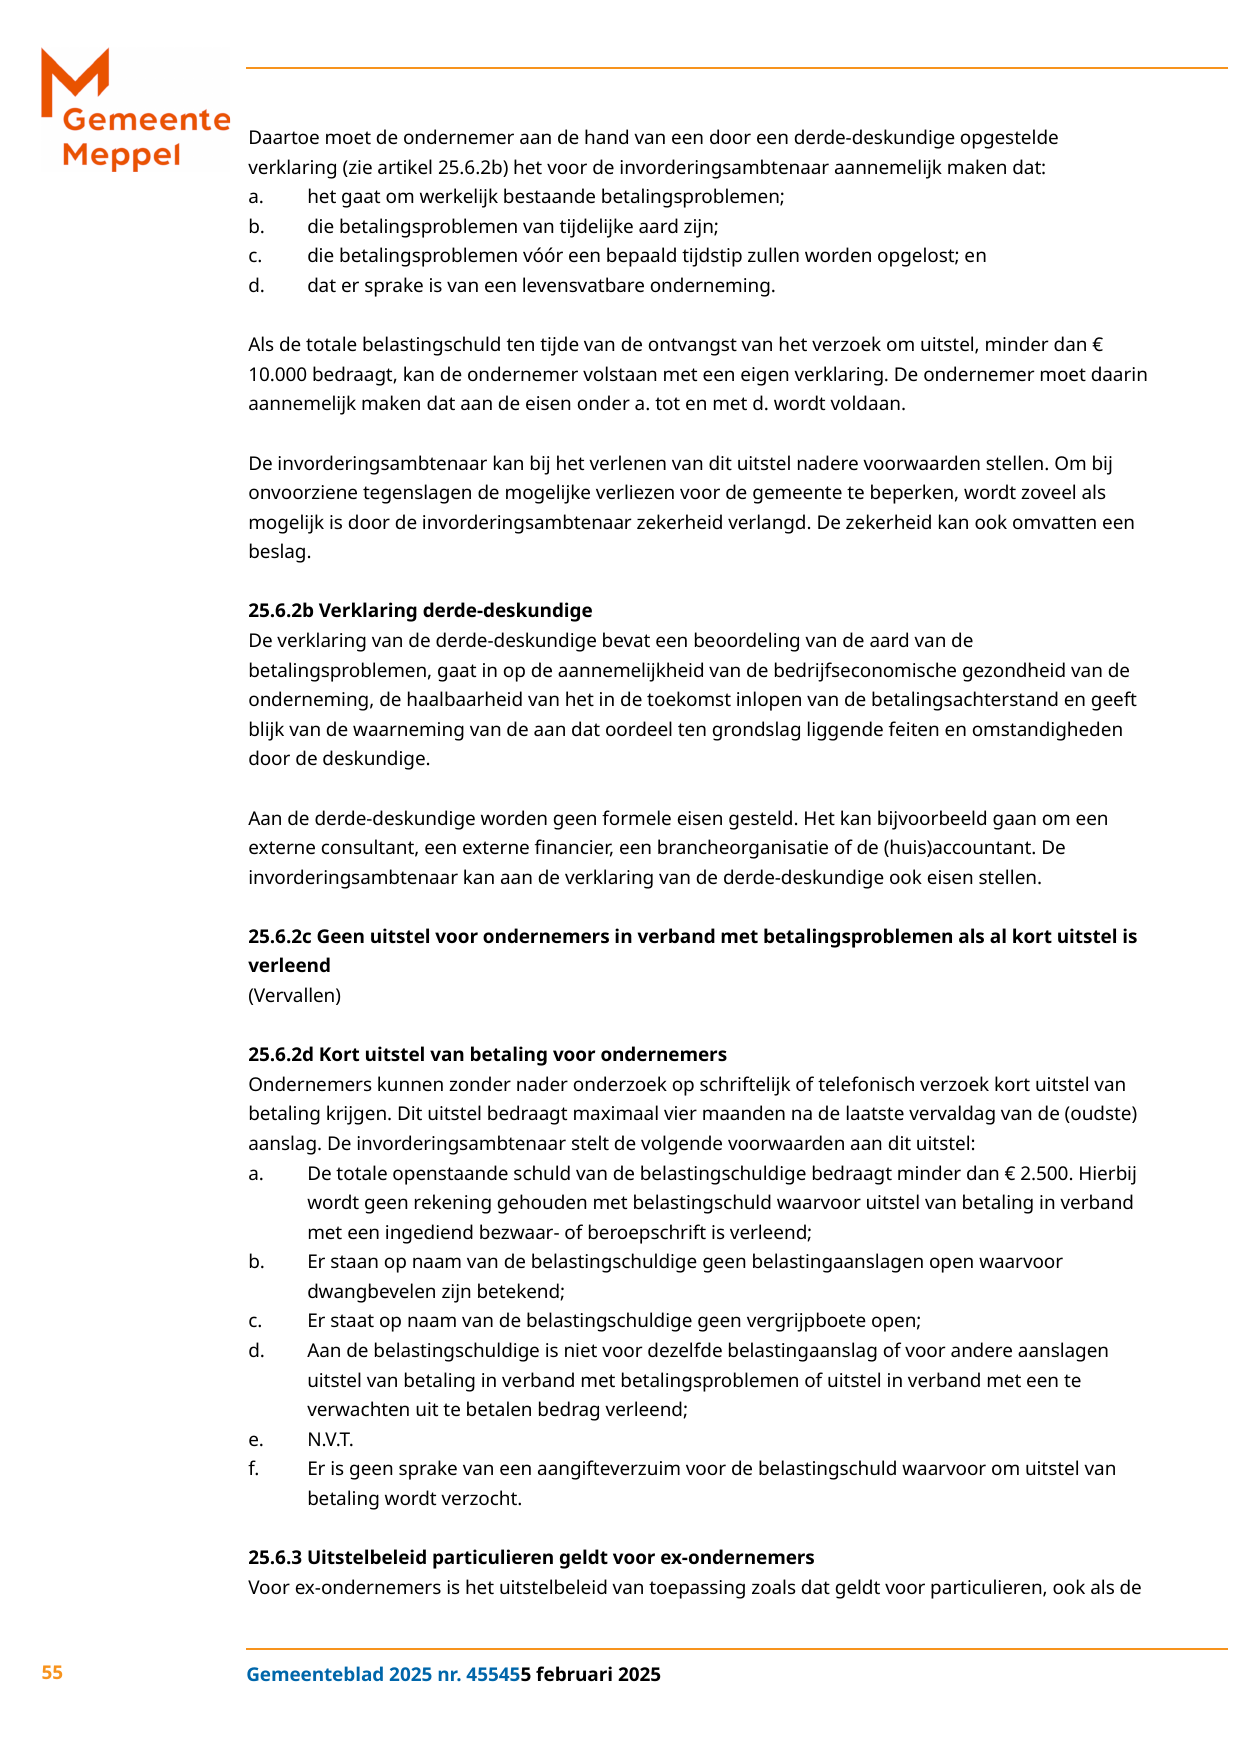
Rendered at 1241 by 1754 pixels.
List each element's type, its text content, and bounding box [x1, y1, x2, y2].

text De invorderingsambtenaar kan bij het verlenen van dit uitstel nadere voorwaarden stellen. Om bij onvoorziene tegenslagen de mogelijke verliezen voor de gemeente te beperken, wordt zoveel als mogelijk is door de invorderingsambtenaar zekerheid verlangd. De zekerheid kan ook omvatten een beslag. [248, 450, 1152, 564]
text 25.6.2c Geen uitstel voor ondernemers in verband met betalingsproblemen als al kort uitstel is verleend [248, 923, 1152, 978]
text Voor ex-ondernemers is het uitstelbeleid van toepassing zoals dat geldt voor particulieren, ook als de [248, 1574, 1152, 1600]
text 25.6.3 Uitstelbeleid particulieren geldt voor ex-ondernemers [248, 1544, 1152, 1570]
list De totale openstaande schuld van de belastingschuldige bedraagt minder dan € 2.500. Hierbij wordt geen rekening gehouden met belastingschuld waarvoor uitstel van betaling in verband met een ingediend bezwaar- of beroepschrift is verleend; [248, 1160, 1152, 1245]
list die betalingsproblemen van tijdelijke aard zijn; [248, 213, 1152, 239]
list Er staan op naam van de belastingschuldige geen belastingaanslagen open waarvoor dwangbevelen zijn betekend; [248, 1248, 1152, 1304]
text 25.6.2d Kort uitstel van betaling voor ondernemers [248, 1041, 1152, 1067]
list het gaat om werkelijk bestaande betalingsproblemen; [248, 183, 1152, 209]
list Er staat op naam van de belastingschuldige geen vergrijpboete open; [248, 1308, 1152, 1333]
list N.V.T. [248, 1426, 1152, 1452]
list Aan de belastingschuldige is niet voor dezelfde belastingaanslag of voor andere aanslagen uitstel van betaling in verband met betalingsproblemen of uitstel in verband met een te verwachten uit te betalen bedrag verleend; [248, 1337, 1152, 1422]
text Ondernemers kunnen zonder nader onderzoek op schriftelijk of telefonisch verzoek kort uitstel van betaling krijgen. Dit uitstel bedraagt maximaal vier maanden na de laatste vervaldag van de (oudste) aanslag. De invorderingsambtenaar stelt de volgende voorwaarden aan dit uitstel: [248, 1071, 1152, 1156]
text Als de totale belastingschuld ten tijde van de ontvangst van het verzoek om uitstel, minder dan € 10.000 bedraagt, kan de ondernemer volstaan met een eigen verklaring. De ondernemer moet daarin aannemelijk maken dat aan de eisen onder a. tot en met d. wordt voldaan. [248, 331, 1152, 416]
text De verklaring van de derde-deskundige bevat een beoordeling van de aard van de betalingsproblemen, gaat in op de aannemelijkheid van de bedrijfseconomische gezondheid van de onderneming, de haalbaarheid van het in de toekomst inlopen van de betalingsachterstand en geeft blijk van de waarneming van de aan dat oordeel ten grondslag liggende feiten en omstandigheden door de deskundige. [248, 627, 1152, 771]
list dat er sprake is van een levensvatbare onderneming. [248, 272, 1152, 298]
text Aan de derde-deskundige worden geen formele eisen gesteld. Het kan bijvoorbeeld gaan om een externe consultant, een externe financier, een brancheorganisatie of de (huis)accountant. De invorderingsambtenaar kan aan de verklaring van de derde-deskundige ook eisen stellen. [248, 805, 1152, 890]
list die betalingsproblemen vóór een bepaald tijdstip zullen worden opgelost; en [248, 243, 1152, 268]
list Er is geen sprake van een aangifteverzuim voor de belastingschuld waarvoor om uitstel van betaling wordt verzocht. [248, 1456, 1152, 1511]
text Daartoe moet de ondernemer aan de hand van een door een derde-deskundige opgestelde verklaring (zie artikel 25.6.2b) het voor de invorderingsambtenaar aannemelijk maken dat: [248, 124, 1152, 180]
text 25.6.2b Verklaring derde-deskundige [248, 598, 1152, 623]
text (Vervallen) [248, 982, 1152, 1008]
picture [41, 47, 231, 172]
